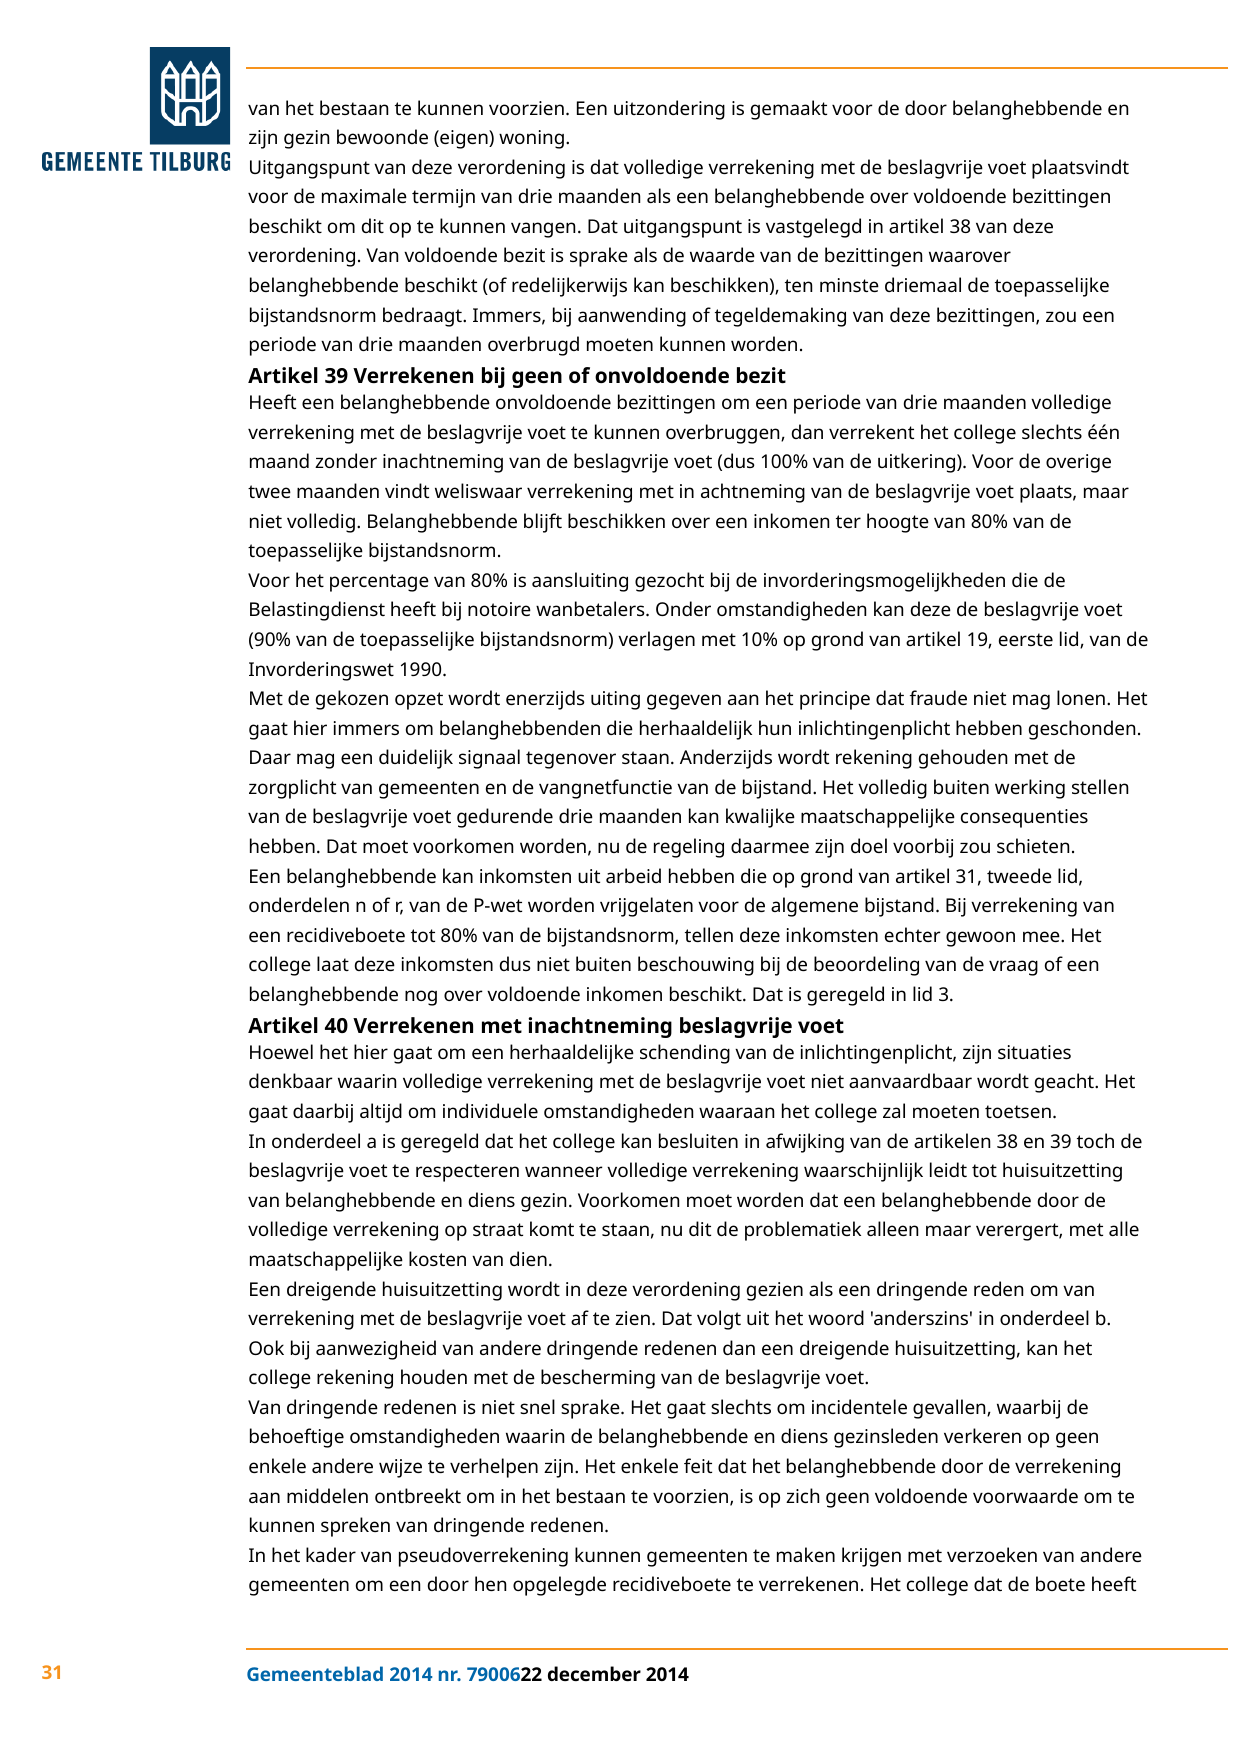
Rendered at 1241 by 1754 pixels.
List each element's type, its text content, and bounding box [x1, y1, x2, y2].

text Voor het percentage van 80% is aansluiting gezocht bij de invorderingsmogelijkheden die de Belastingdienst heeft bij notoire wanbetalers. Onder omstandigheden kan deze de beslagvrije voet (90% van de toepasselijke bijstandsnorm) verlagen met 10% op grond van artikel 19, eerste lid, van de Invorderingswet 1990. [248, 567, 1152, 681]
text In het kader van pseudoverrekening kunnen gemeenten te maken krijgen met verzoeken van andere gemeenten om een door hen opgelegde recidiveboete te verrekenen. Het college dat de boete heeft [248, 1542, 1152, 1597]
text Hoewel het hier gaat om een herhaaldelijke schending van de inlichtingenplicht, zijn situaties denkbaar waarin volledige verrekening met de beslagvrije voet niet aanvaardbaar wordt geacht. Het gaat daarbij altijd om individuele omstandigheden waaraan het college zal moeten toetsen. [248, 1039, 1152, 1124]
text Uitgangspunt van deze verordening is dat volledige verrekening met de beslagvrije voet plaatsvindt voor de maximale termijn van drie maanden als een belanghebbende over voldoende bezittingen beschikt om dit op te kunnen vangen. Dat uitgangspunt is vastgelegd in artikel 38 van deze verordening. Van voldoende bezit is sprake als de waarde van de bezittingen waarover belanghebbende beschikt (of redelijkerwijs kan beschikken), ten minste driemaal de toepasselijke bijstandsnorm bedraagt. Immers, bij aanwending of tegeldemaking van deze bezittingen, zou een periode van drie maanden overbrugd moeten kunnen worden. [248, 154, 1152, 357]
text Een dreigende huisuitzetting wordt in deze verordening gezien als een dringende reden om van verrekening met de beslagvrije voet af te zien. Dat volgt uit het woord 'anderszins' in onderdeel b. Ook bij aanwezigheid van andere dringende redenen dan een dreigende huisuitzetting, kan het college rekening houden met de bescherming van de beslagvrije voet. [248, 1276, 1152, 1390]
text Met de gekozen opzet wordt enerzijds uiting gegeven aan het principe dat fraude niet mag lonen. Het gaat hier immers om belanghebbenden die herhaaldelijk hun inlichtingenplicht hebben geschonden. Daar mag een duidelijk signaal tegenover staan. Anderzijds wordt rekening gehouden met de zorgplicht van gemeenten en de vangnetfunctie van de bijstand. Het volledig buiten werking stellen van de beslagvrije voet gedurende drie maanden kan kwalijke maatschappelijke consequenties hebben. Dat moet voorkomen worden, nu de regeling daarmee zijn doel voorbij zou schieten. [248, 685, 1152, 859]
text In onderdeel a is geregeld dat het college kan besluiten in afwijking van de artikelen 38 en 39 toch de beslagvrije voet te respecteren wanneer volledige verrekening waarschijnlijk leidt tot huisuitzetting van belanghebbende en diens gezin. Voorkomen moet worden dat een belanghebbende door de volledige verrekening op straat komt te staan, nu dit de problematiek alleen maar verergert, met alle maatschappelijke kosten van dien. [248, 1128, 1152, 1272]
text van het bestaan te kunnen voorzien. Een uitzondering is gemaakt voor de door belanghebbende en zijn gezin bewoonde (eigen) woning. [248, 95, 1152, 150]
picture [41, 47, 231, 172]
text Artikel 40 Verrekenen met inachtneming beslagvrije voet [248, 1011, 1152, 1039]
text Een belanghebbende kan inkomsten uit arbeid hebben die op grond van artikel 31, tweede lid, onderdelen n of r, van de P-wet worden vrijgelaten voor de algemene bijstand. Bij verrekening van een recidiveboete tot 80% van de bijstandsnorm, tellen deze inkomsten echter gewoon mee. Het college laat deze inkomsten dus niet buiten beschouwing bij de beoordeling van de vraag of een belanghebbende nog over voldoende inkomen beschikt. Dat is geregeld in lid 3. [248, 863, 1152, 1007]
text Heeft een belanghebbende onvoldoende bezittingen om een periode van drie maanden volledige verrekening met de beslagvrije voet te kunnen overbruggen, dan verrekent het college slechts één maand zonder inachtneming van de beslagvrije voet (dus 100% van de uitkering). Voor de overige twee maanden vindt weliswaar verrekening met in achtneming van de beslagvrije voet plaats, maar niet volledig. Belanghebbende blijft beschikken over een inkomen ter hoogte van 80% van de toepasselijke bijstandsnorm. [248, 389, 1152, 563]
text Artikel 39 Verrekenen bij geen of onvoldoende bezit [248, 361, 1152, 389]
text Van dringende redenen is niet snel sprake. Het gaat slechts om incidentele gevallen, waarbij de behoeftige omstandigheden waarin de belanghebbende en diens gezinsleden verkeren op geen enkele andere wijze te verhelpen zijn. Het enkele feit dat het belanghebbende door de verrekening aan middelen ontbreekt om in het bestaan te voorzien, is op zich geen voldoende voorwaarde om te kunnen spreken van dringende redenen. [248, 1394, 1152, 1538]
